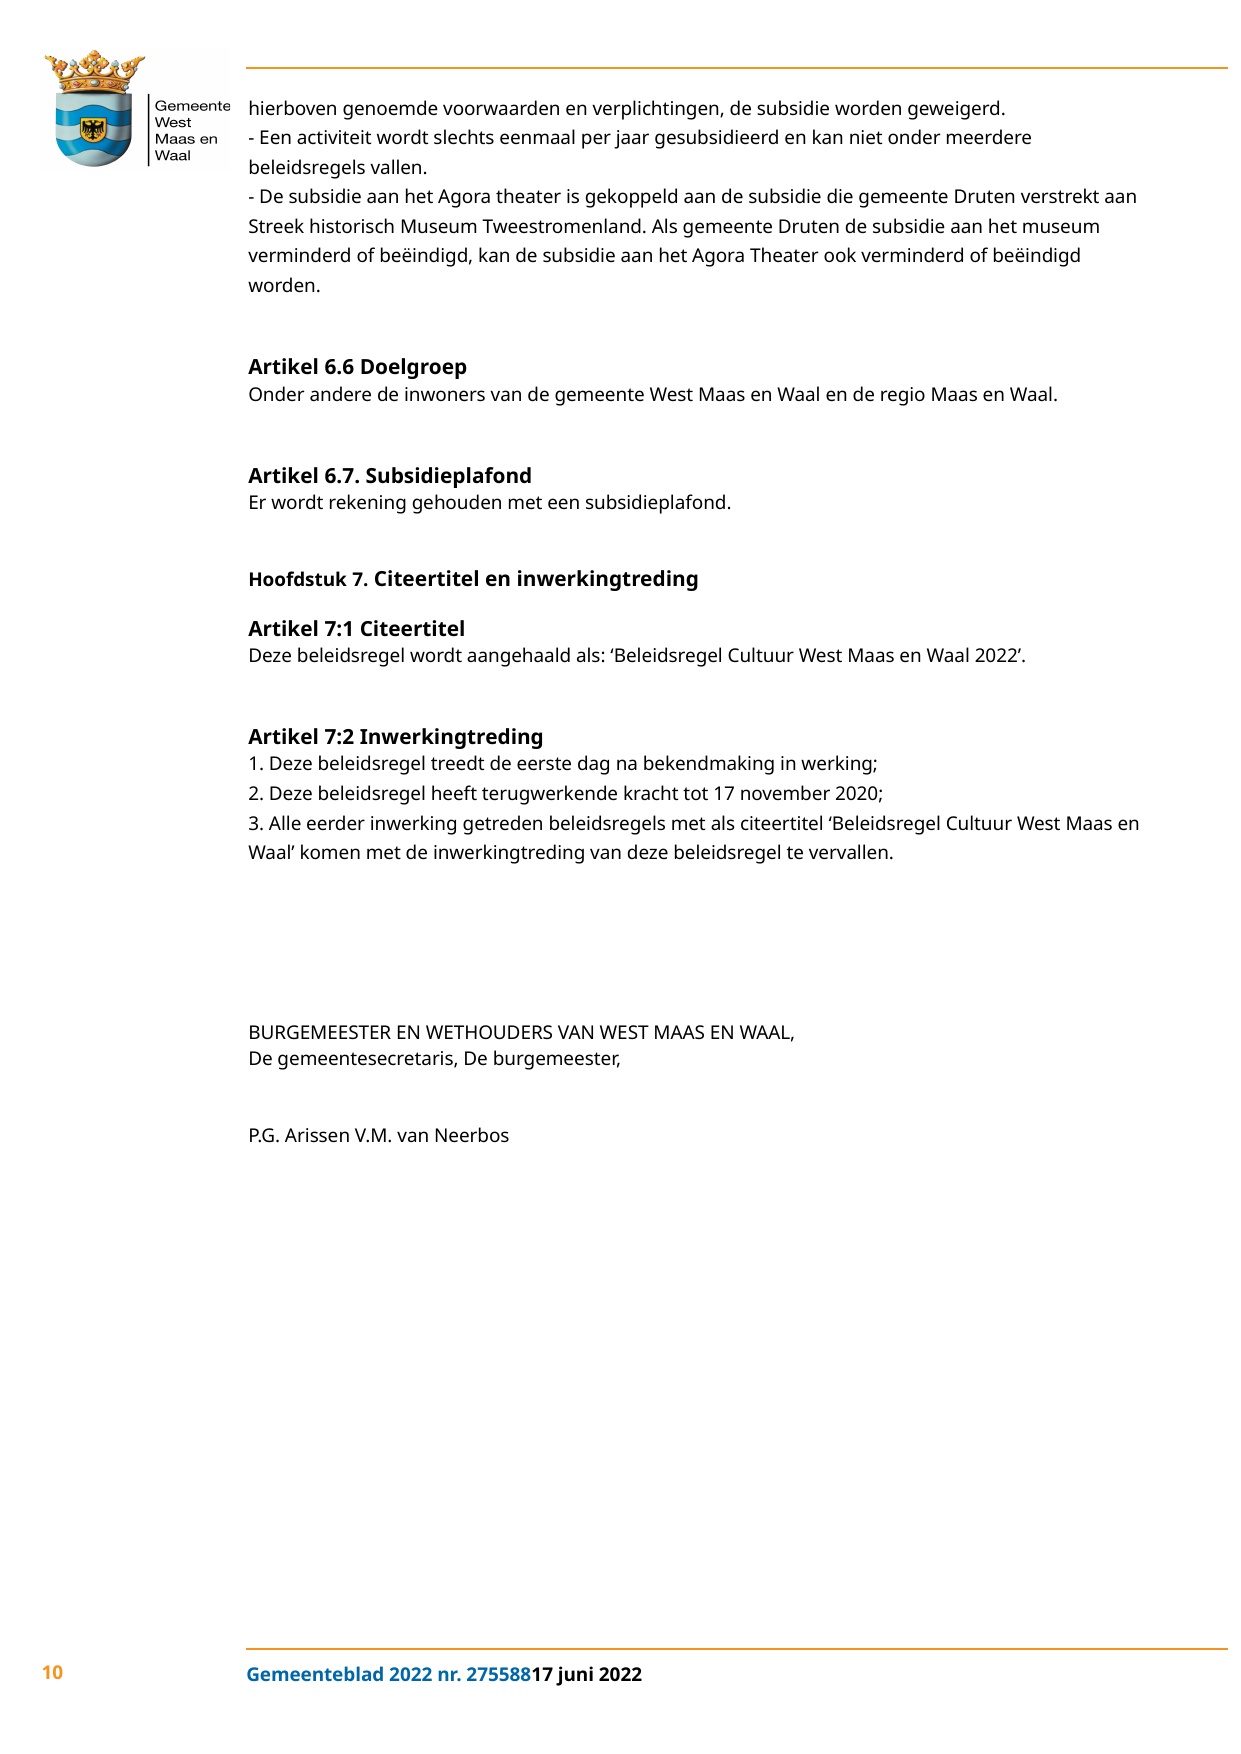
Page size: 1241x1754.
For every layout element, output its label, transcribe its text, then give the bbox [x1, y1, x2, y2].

text 2. Deze beleidsregel heeft terugwerkende kracht tot 17 november 2020; [248, 780, 1152, 806]
text Artikel 7:2 Inwerkingtreding [248, 722, 1152, 751]
text BURGEMEESTER EN WETHOUDERS VAN WEST MAAS EN WAAL, [248, 1019, 1152, 1045]
text - De subsidie aan het Agora theater is gekoppeld aan de subsidie die gemeente Druten verstrekt aan Streek historisch Museum Tweestromenland. Als gemeente Druten de subsidie aan het museum verminderd of beëindigd, kan de subsidie aan het Agora Theater ook verminderd of beëindigd worden. [248, 183, 1152, 298]
text De gemeentesecretaris, De burgemeester, [248, 1045, 1152, 1071]
text hierboven genoemde voorwaarden en verplichtingen, de subsidie worden geweigerd. [248, 95, 1152, 121]
text Artikel 7:1 Citeertitel [248, 614, 1152, 642]
text 3. Alle eerder inwerking getreden beleidsregels met als citeertitel ‘Beleidsregel Cultuur West Maas en Waal’ komen met de inwerkingtreding van deze beleidsregel te vervallen. [248, 810, 1152, 865]
text - Een activiteit wordt slechts eenmaal per jaar gesubsidieerd en kan niet onder meerdere beleidsregels vallen. [248, 124, 1152, 180]
text P.G. Arissen V.M. van Neerbos [248, 1122, 1152, 1148]
picture [41, 47, 231, 172]
text Artikel 6.6 Doelgroep [248, 352, 1152, 381]
text Deze beleidsregel wordt aangehaald als: ‘Beleidsregel Cultuur West Maas en Waal 2022’. [248, 642, 1152, 668]
text Artikel 6.7. Subsidieplafond [248, 461, 1152, 489]
text Hoofdstuk 7. Citeertitel en inwerkingtreding [248, 564, 1152, 593]
text Er wordt rekening gehouden met een subsidieplafond. [248, 489, 1152, 515]
text Onder andere de inwoners van de gemeente West Maas en Waal en de regio Maas en Waal. [248, 381, 1152, 406]
text 1. Deze beleidsregel treedt de eerste dag na bekendmaking in werking; [248, 751, 1152, 776]
